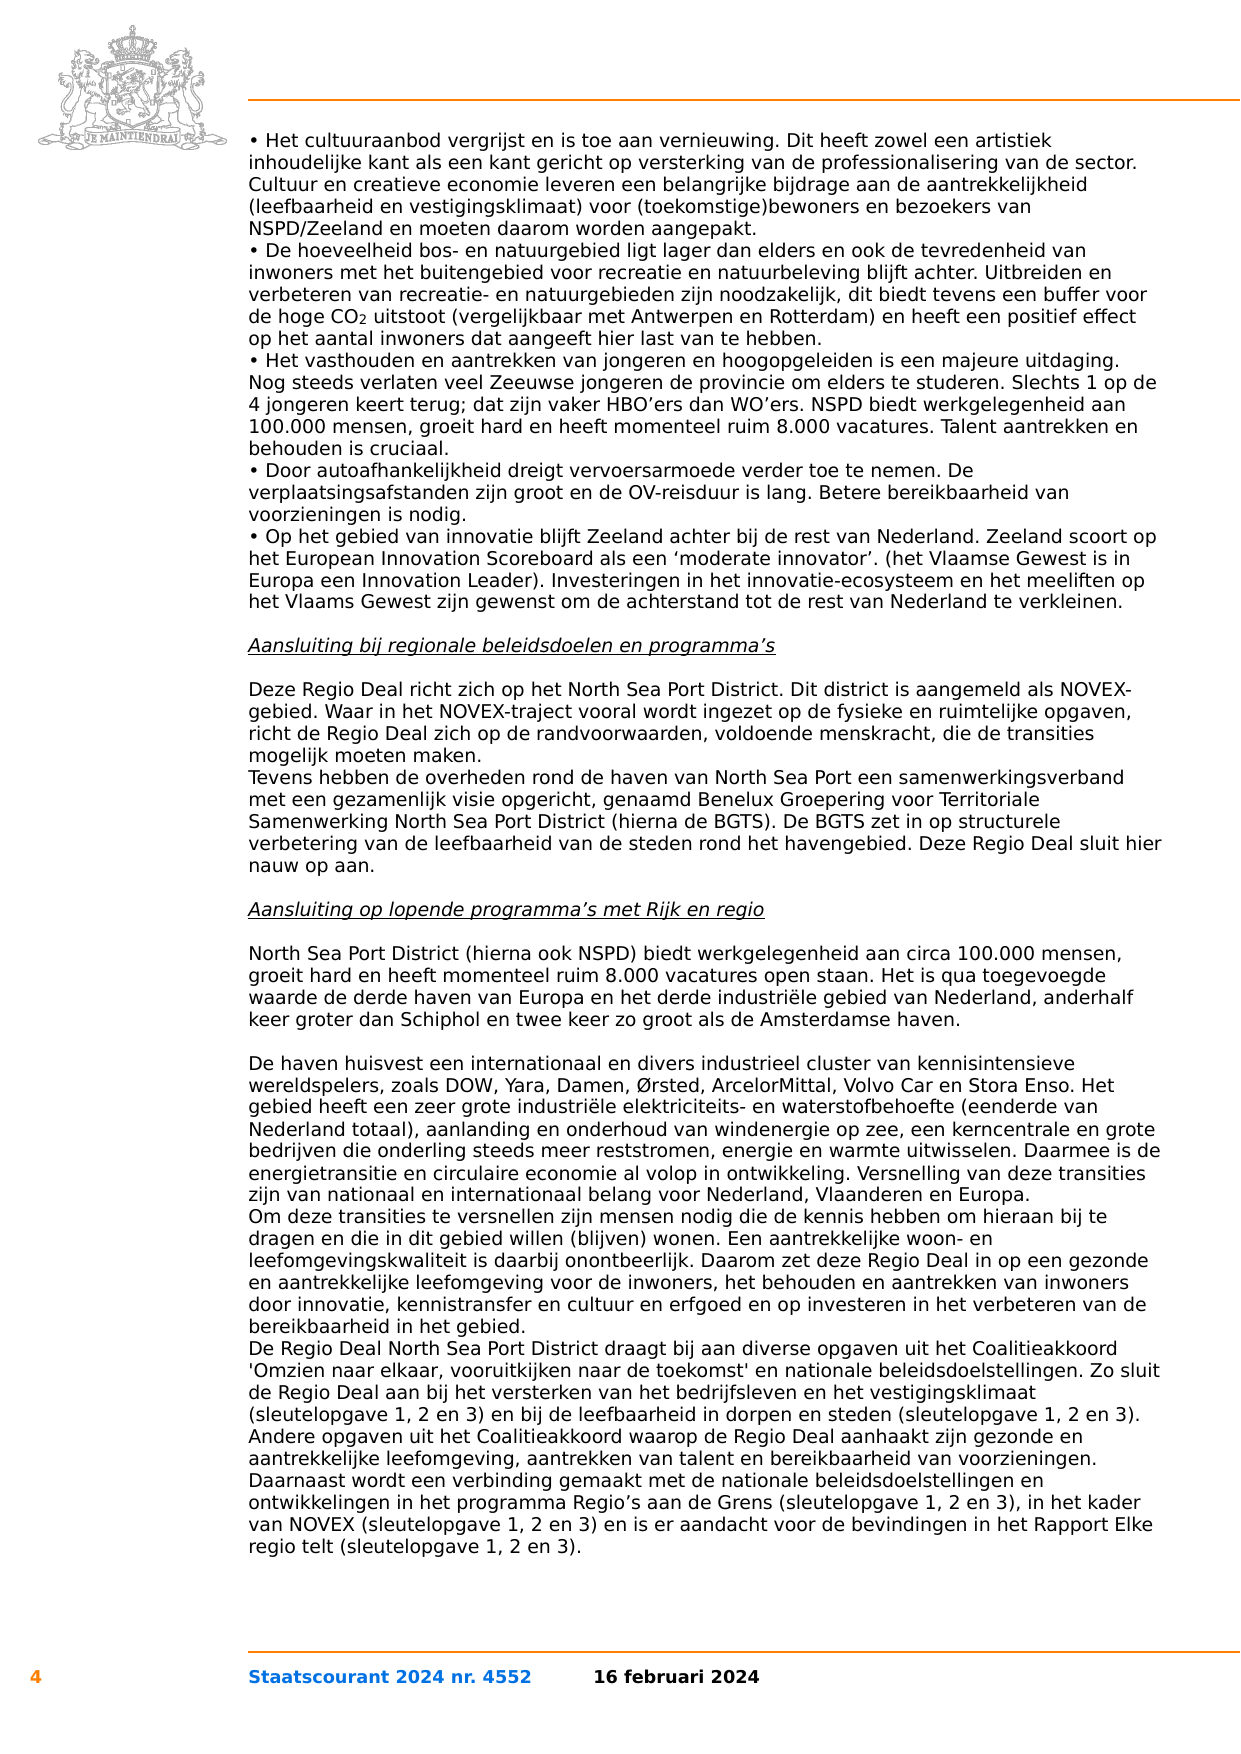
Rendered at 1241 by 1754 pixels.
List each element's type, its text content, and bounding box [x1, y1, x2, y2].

text Daarnaast wordt een verbinding gemaakt met de nationale beleidsdoelstellingen en ontwikkelingen in het programma Regio’s aan de Grens (sleutelopgave 1, 2 en 3), in het kader van NOVEX (sleutelopgave 1, 2 en 3) en is er aandacht voor de bevindingen in het Rapport Elke regio telt (sleutelopgave 1, 2 en 3). [248, 1470, 1163, 1558]
text North Sea Port District (hierna ook NSPD) biedt werkgelegenheid aan circa 100.000 mensen, groeit hard en heeft momenteel ruim 8.000 vacatures open staan. Het is qua toegevoegde waarde de derde haven van Europa en het derde industriële gebied van Nederland, anderhalf keer groter dan Schiphol en twee keer zo groot als de Amsterdamse haven. [248, 943, 1163, 1031]
text De Regio Deal North Sea Port District draagt bij aan diverse opgaven uit het Coalitieakkoord 'Omzien naar elkaar, vooruitkijken naar de toekomst' en nationale beleidsdoelstellingen. Zo sluit de Regio Deal aan bij het versterken van het bedrijfsleven en het vestigingsklimaat (sleutelopgave 1, 2 en 3) en bij de leefbaarheid in dorpen en steden (sleutelopgave 1, 2 en 3). Andere opgaven uit het Coalitieakkoord waarop de Regio Deal aanhaakt zijn gezonde en aantrekkelijke leefomgeving, aantrekken van talent en bereikbaarheid van voorzieningen. [248, 1338, 1163, 1470]
text Deze Regio Deal richt zich op het North Sea Port District. Dit district is aangemeld als NOVEX-gebied. Waar in het NOVEX-traject vooral wordt ingezet op de fysieke en ruimtelijke opgaven, richt de Regio Deal zich op de randvoorwaarden, voldoende menskracht, die de transities mogelijk moeten maken. [248, 679, 1163, 767]
text De haven huisvest een internationaal en divers industrieel cluster van kennisintensieve wereldspelers, zoals DOW, Yara, Damen, Ørsted, ArcelorMittal, Volvo Car en Stora Enso. Het gebied heeft een zeer grote industriële elektriciteits- en waterstofbehoefte (eenderde van Nederland totaal), aanlanding en onderhoud van windenergie op zee, een kerncentrale en grote bedrijven die onderling steeds meer reststromen, energie en warmte uitwisselen. Daarmee is de energietransitie en circulaire economie al volop in ontwikkeling. Versnelling van deze transities zijn van nationaal en internationaal belang voor Nederland, Vlaanderen en Europa. [248, 1052, 1163, 1206]
text • Op het gebied van innovatie blijft Zeeland achter bij de rest van Nederland. Zeeland scoort op het European Innovation Scoreboard als een ‘moderate innovator’. (het Vlaamse Gewest is in Europa een Innovation Leader). Investeringen in het innovatie-ecosysteem en het meeliften op het Vlaams Gewest zijn gewenst om de achterstand tot de rest van Nederland te verkleinen. [248, 526, 1163, 613]
subtitle Aansluiting bij regionale beleidsdoelen en programma’s [248, 635, 1163, 657]
text • Het vasthouden en aantrekken van jongeren en hoogopgeleiden is een majeure uitdaging. Nog steeds verlaten veel Zeeuwse jongeren de provincie om elders te studeren. Slechts 1 op de 4 jongeren keert terug; dat zijn vaker HBO’ers dan WO’ers. NSPD biedt werkgelegenheid aan 100.000 mensen, groeit hard en heeft momenteel ruim 8.000 vacatures. Talent aantrekken en behouden is cruciaal. [248, 350, 1163, 459]
subtitle Aansluiting op lopende programma’s met Rijk en regio [248, 899, 1163, 921]
text • De hoeveelheid bos- en natuurgebied ligt lager dan elders en ook de tevredenheid van inwoners met het buitengebied voor recreatie en natuurbeleving blijft achter. Uitbreiden en verbeteren van recreatie- en natuurgebieden zijn noodzakelijk, dit biedt tevens een buffer voor de hoge CO2 uitstoot (vergelijkbaar met Antwerpen en Rotterdam) en heeft een positief effect op het aantal inwoners dat aangeeft hier last van te hebben. [248, 240, 1163, 350]
text • Het cultuuraanbod vergrijst en is toe aan vernieuwing. Dit heeft zowel een artistiek inhoudelijke kant als een kant gericht op versterking van de professionalisering van de sector. Cultuur en creatieve economie leveren een belangrijke bijdrage aan de aantrekkelijkheid (leefbaarheid en vestigingsklimaat) voor (toekomstige)bewoners en bezoekers van NSPD/Zeeland en moeten daarom worden aangepakt. [248, 130, 1163, 240]
text • Door autoafhankelijkheid dreigt vervoersarmoede verder toe te nemen. De verplaatsingsafstanden zijn groot en de OV-reisduur is lang. Betere bereikbaarheid van voorzieningen is nodig. [248, 459, 1163, 526]
text Tevens hebben de overheden rond de haven van North Sea Port een samenwerkingsverband met een gezamenlijk visie opgericht, genaamd Benelux Groepering voor Territoriale Samenwerking North Sea Port District (hierna de BGTS). De BGTS zet in op structurele verbetering van de leefbaarheid van de steden rond het havengebied. Deze Regio Deal sluit hier nauw op aan. [248, 767, 1163, 877]
text Om deze transities te versnellen zijn mensen nodig die de kennis hebben om hieraan bij te dragen en die in dit gebied willen (blijven) wonen. Een aantrekkelijke woon- en leefomgevingskwaliteit is daarbij onontbeerlijk. Daarom zet deze Regio Deal in op een gezonde en aantrekkelijke leefomgeving voor de inwoners, het behouden en aantrekken van inwoners door innovatie, kennistransfer en cultuur en erfgoed en op investeren in het verbeteren van de bereikbaarheid in het gebied. [248, 1206, 1163, 1338]
picture [38, 25, 227, 150]
